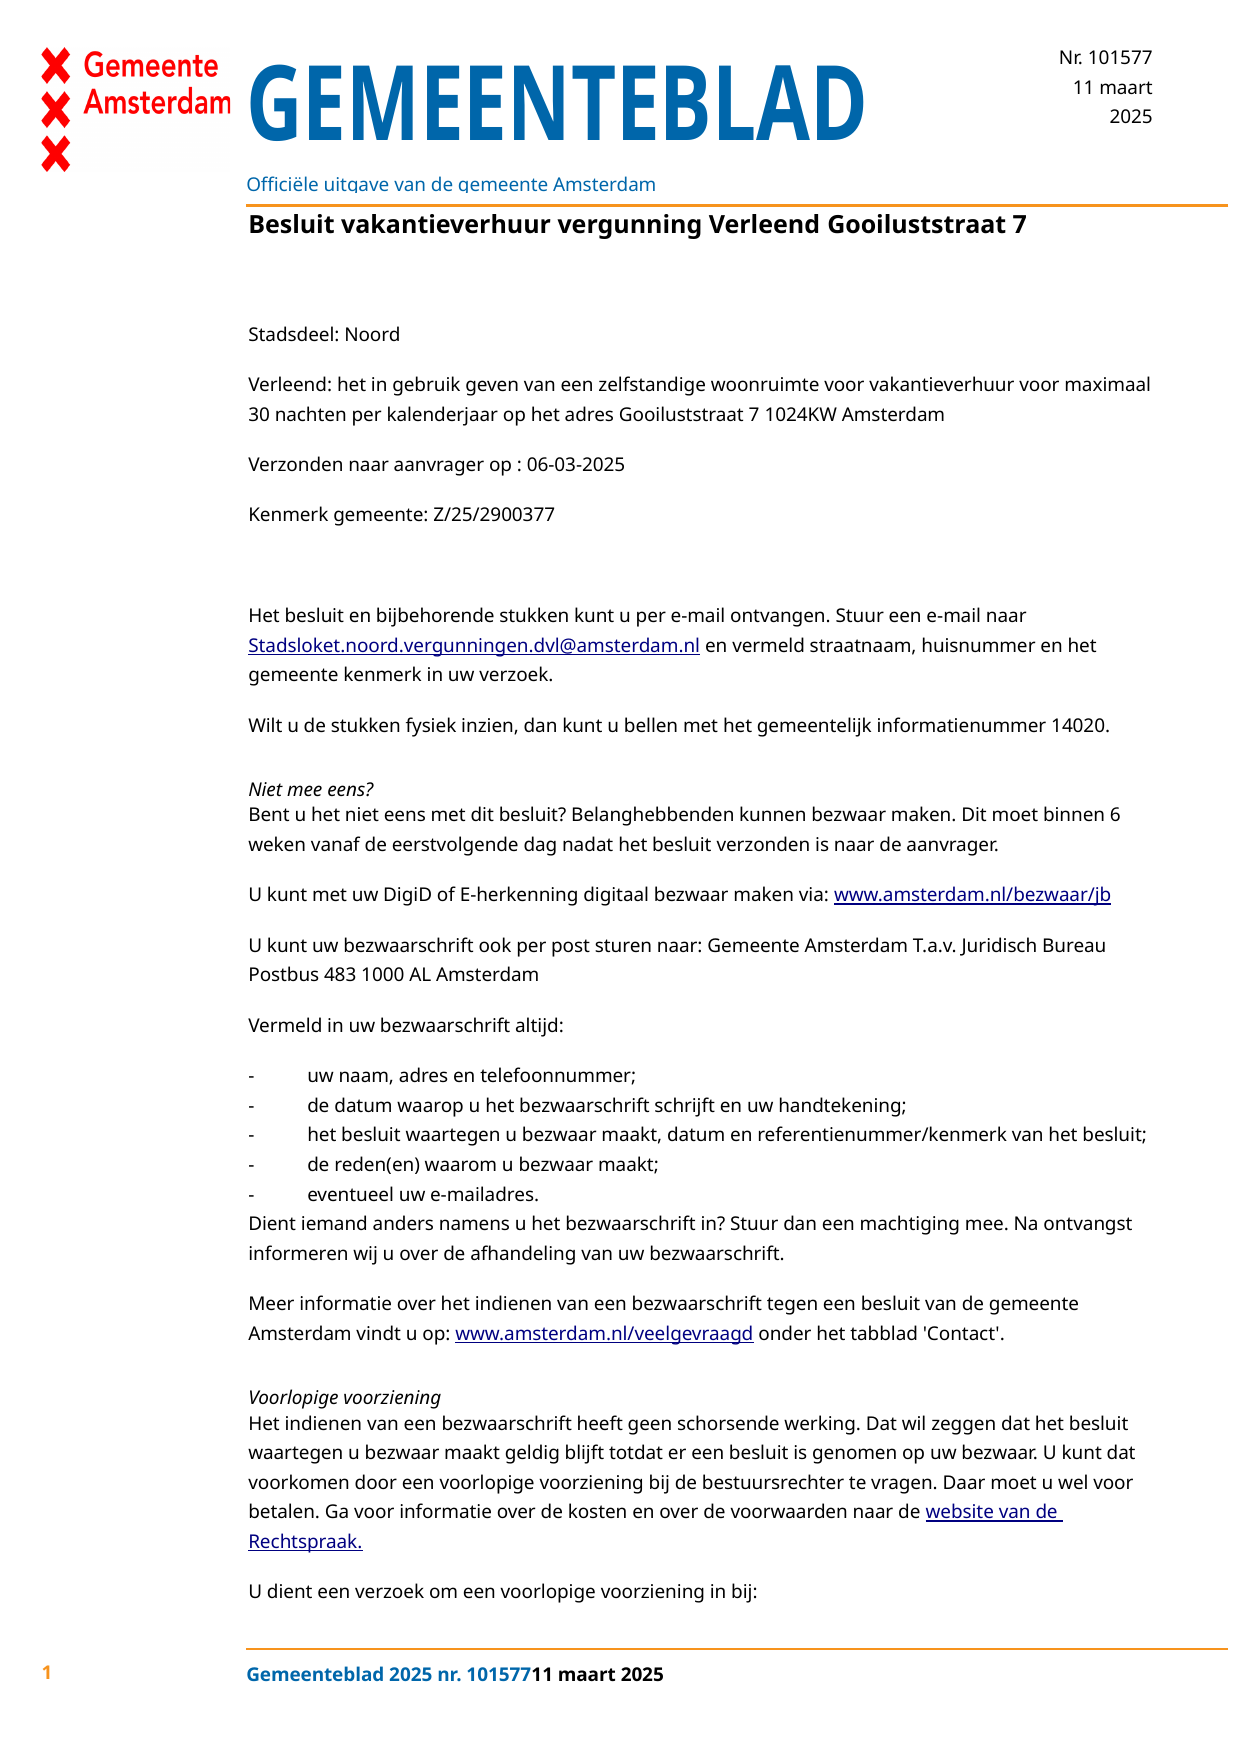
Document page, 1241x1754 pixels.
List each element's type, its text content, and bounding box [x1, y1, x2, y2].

text Stadsdeel: Noord [248, 321, 1152, 346]
text Voorlopige voorziening [248, 1384, 1152, 1410]
text Het indienen van een bezwaarschrift heeft geen schorsende werking. Dat wil zeggen dat het besluit waartegen u bezwaar maakt geldig blijft totdat er een besluit is genomen op uw bezwaar. U kunt dat voorkomen door een voorlopige voorziening bij de bestuursrechter te vragen. Daar moet u wel voor betalen. Ga voor informatie over de kosten en over de voorwaarden naar de website van de Rechtspraak. [248, 1410, 1152, 1554]
text U kunt uw bezwaarschrift ook per post sturen naar: Gemeente Amsterdam T.a.v. Juridisch Bureau Postbus 483 1000 AL Amsterdam [248, 932, 1152, 987]
text U dient een verzoek om een voorlopige voorziening in bij: [248, 1578, 1152, 1604]
list uw naam, adres en telefoonnummer; [248, 1062, 1152, 1088]
text Dient iemand anders namens u het bezwaarschrift in? Stuur dan een machtiging mee. Na ontvangst informeren wij u over de afhandeling van uw bezwaarschrift. [248, 1210, 1152, 1266]
text Besluit vakantieverhuur vergunning Verleend Gooiluststraat 7 [248, 207, 1152, 241]
text U kunt met uw DigiD of E-herkenning digitaal bezwaar maken via: www.amsterdam.nl/bezwaar/jb [248, 882, 1152, 907]
list de reden(en) waarom u bezwaar maakt; [248, 1151, 1152, 1177]
text Niet mee eens? [248, 776, 1152, 802]
text Wilt u de stukken fysiek inzien, dan kunt u bellen met het gemeentelijk informatienummer 14020. [248, 712, 1152, 738]
text Verzonden naar aanvrager op : 06-03-2025 [248, 451, 1152, 477]
list het besluit waartegen u bezwaar maakt, datum en referentienummer/kenmerk van het besluit; [248, 1122, 1152, 1147]
text Het besluit en bijbehorende stukken kunt u per e-mail ontvangen. Stuur een e-mail naar Stadsloket.noord.vergunningen.dvl@amsterdam.nl en vermeld straatnaam, huisnummer en het gemeente kenmerk in uw verzoek. [248, 602, 1152, 687]
text Vermeld in uw bezwaarschrift altijd: [248, 1012, 1152, 1038]
list de datum waarop u het bezwaarschrift schrijft en uw handtekening; [248, 1092, 1152, 1118]
list eventueel uw e-mailadres. [248, 1181, 1152, 1207]
text Meer informatie over het indienen van een bezwaarschrift tegen een besluit van de gemeente Amsterdam vindt u op: www.amsterdam.nl/veelgevraagd onder het tabblad 'Contact'. [248, 1290, 1152, 1346]
text Verleend: het in gebruik geven van een zelfstandige woonruimte voor vakantieverhuur voor maximaal 30 nachten per kalenderjaar op het adres Gooiluststraat 7 1024KW Amsterdam [248, 371, 1152, 426]
text Bent u het niet eens met dit besluit? Belanghebbenden kunnen bezwaar maken. Dit moet binnen 6 weken vanaf de eerstvolgende dag nadat het besluit verzonden is naar de aanvrager. [248, 802, 1152, 857]
text Kenmerk gemeente: Z/25/2900377 [248, 502, 1152, 527]
picture [41, 47, 231, 172]
